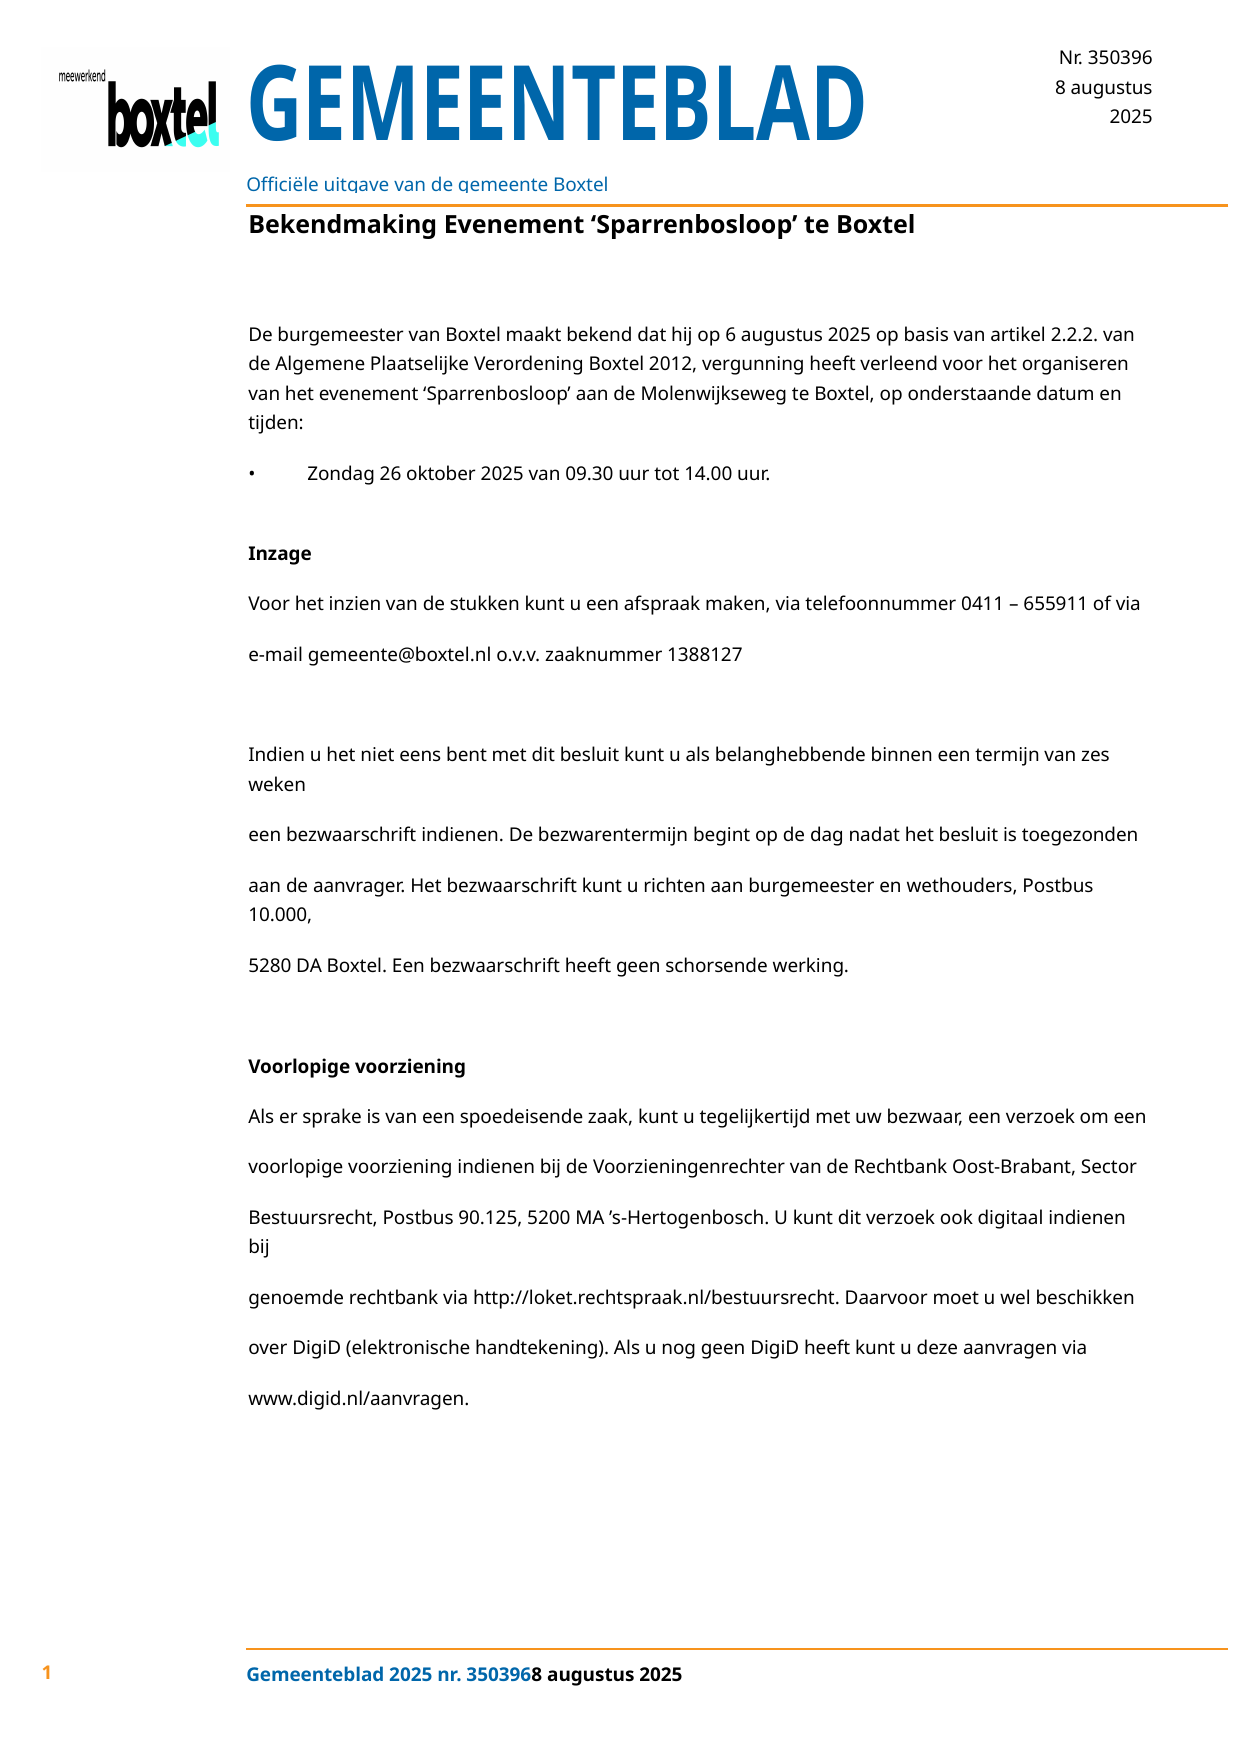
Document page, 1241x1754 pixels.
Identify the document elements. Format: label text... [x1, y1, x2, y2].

text Indien u het niet eens bent met dit besluit kunt u als belanghebbende binnen een termijn van zes weken [248, 742, 1152, 797]
text www.digid.nl/aanvragen. [248, 1385, 1152, 1411]
text voorlopige voorziening indienen bij de Voorzieningenrechter van de Rechtbank Oost-Brabant, Sector [248, 1154, 1152, 1179]
text genoemde rechtbank via http://loket.rechtspraak.nl/bestuursrecht. Daarvoor moet u wel beschikken [248, 1284, 1152, 1310]
text e-mail gemeente@boxtel.nl o.v.v. zaaknummer 1388127 [248, 641, 1152, 666]
text Voor het inzien van de stukken kunt u een afspraak maken, via telefoonnummer 0411 – 655911 of via [248, 590, 1152, 616]
text Bestuursrecht, Postbus 90.125, 5200 MA ’s-Hertogenbosch. U kunt dit verzoek ook digitaal indienen bij [248, 1204, 1152, 1259]
list Zondag 26 oktober 2025 van 09.30 uur tot 14.00 uur. [248, 460, 1152, 486]
text over DigiD (elektronische handtekening). Als u nog geen DigiD heeft kunt u deze aanvragen via [248, 1334, 1152, 1360]
picture [41, 47, 231, 172]
text Voorlopige voorziening [248, 1053, 1152, 1078]
text Bekendmaking Evenement ‘Sparrenbosloop’ te Boxtel [248, 207, 1152, 241]
text een bezwaarschrift indienen. De bezwarentermijn begint op de dag nadat het besluit is toegezonden [248, 822, 1152, 847]
text Inzage [248, 540, 1152, 566]
text 5280 DA Boxtel. Een bezwaarschrift heeft geen schorsende werking. [248, 952, 1152, 978]
text Als er sprake is van een spoedeisende zaak, kunt u tegelijkertijd met uw bezwaar, een verzoek om een [248, 1103, 1152, 1129]
text De burgemeester van Boxtel maakt bekend dat hij op 6 augustus 2025 op basis van artikel 2.2.2. van de Algemene Plaatselijke Verordening Boxtel 2012, vergunning heeft verleend voor het organiseren van het evenement ‘Sparrenbosloop’ aan de Molenwijkseweg te Boxtel, op onderstaande datum en tijden: [248, 321, 1152, 435]
text aan de aanvrager. Het bezwaarschrift kunt u richten aan burgemeester en wethouders, Postbus 10.000, [248, 872, 1152, 927]
